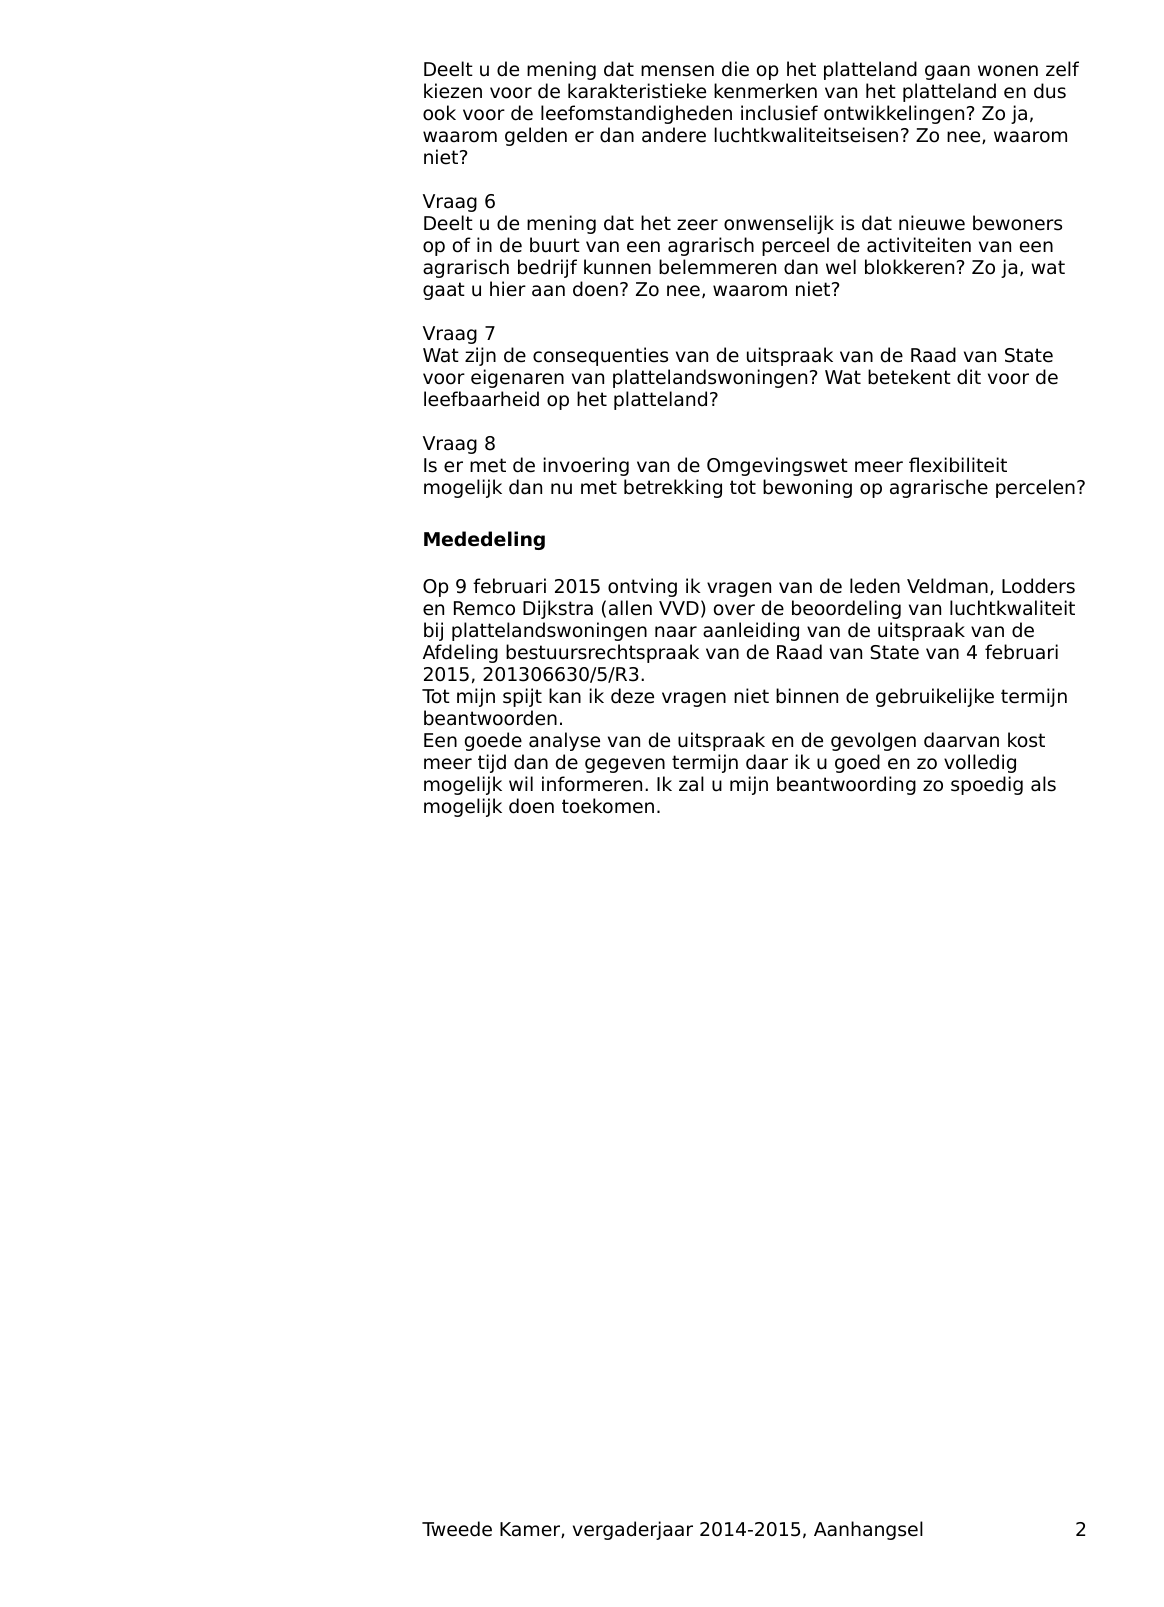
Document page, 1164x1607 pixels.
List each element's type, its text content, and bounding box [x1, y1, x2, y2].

text Tot mijn spijt kan ik deze vragen niet binnen de gebruikelijke termijn beantwoorden. [422, 686, 1087, 730]
text Deelt u de mening dat het zeer onwenselijk is dat nieuwe bewoners op of in de buurt van een agrarisch perceel de activiteiten van een agrarisch bedrijf kunnen belemmeren dan wel blokkeren? Zo ja, wat gaat u hier aan doen? Zo nee, waarom niet? [422, 213, 1087, 301]
subtitle Mededeling [422, 529, 1087, 551]
text Vraag 6 [422, 191, 1087, 213]
text Op 9 februari 2015 ontving ik vragen van de leden Veldman, Lodders en Remco Dijkstra (allen VVD) over de beoordeling van luchtkwaliteit bij plattelandswoningen naar aanleiding van de uitspraak van de Afdeling bestuursrechtspraak van de Raad van State van 4 februari 2015, 201306630/5/R3. [422, 576, 1087, 686]
text Vraag 7 [422, 323, 1087, 345]
text Is er met de invoering van de Omgevingswet meer flexibiliteit mogelijk dan nu met betrekking tot bewoning op agrarische percelen? [422, 455, 1087, 499]
text Een goede analyse van de uitspraak en de gevolgen daarvan kost meer tijd dan de gegeven termijn daar ik u goed en zo volledig mogelijk wil informeren. Ik zal u mijn beantwoording zo spoedig als mogelijk doen toekomen. [422, 730, 1087, 818]
text Wat zijn de consequenties van de uitspraak van de Raad van State voor eigenaren van plattelandswoningen? Wat betekent dit voor de leefbaarheid op het platteland? [422, 345, 1087, 411]
text Vraag 8 [422, 433, 1087, 455]
text Deelt u de mening dat mensen die op het platteland gaan wonen zelf kiezen voor de karakteristieke kenmerken van het platteland en dus ook voor de leefomstandigheden inclusief ontwikkelingen? Zo ja, waarom gelden er dan andere luchtkwaliteitseisen? Zo nee, waarom niet? [422, 59, 1087, 169]
